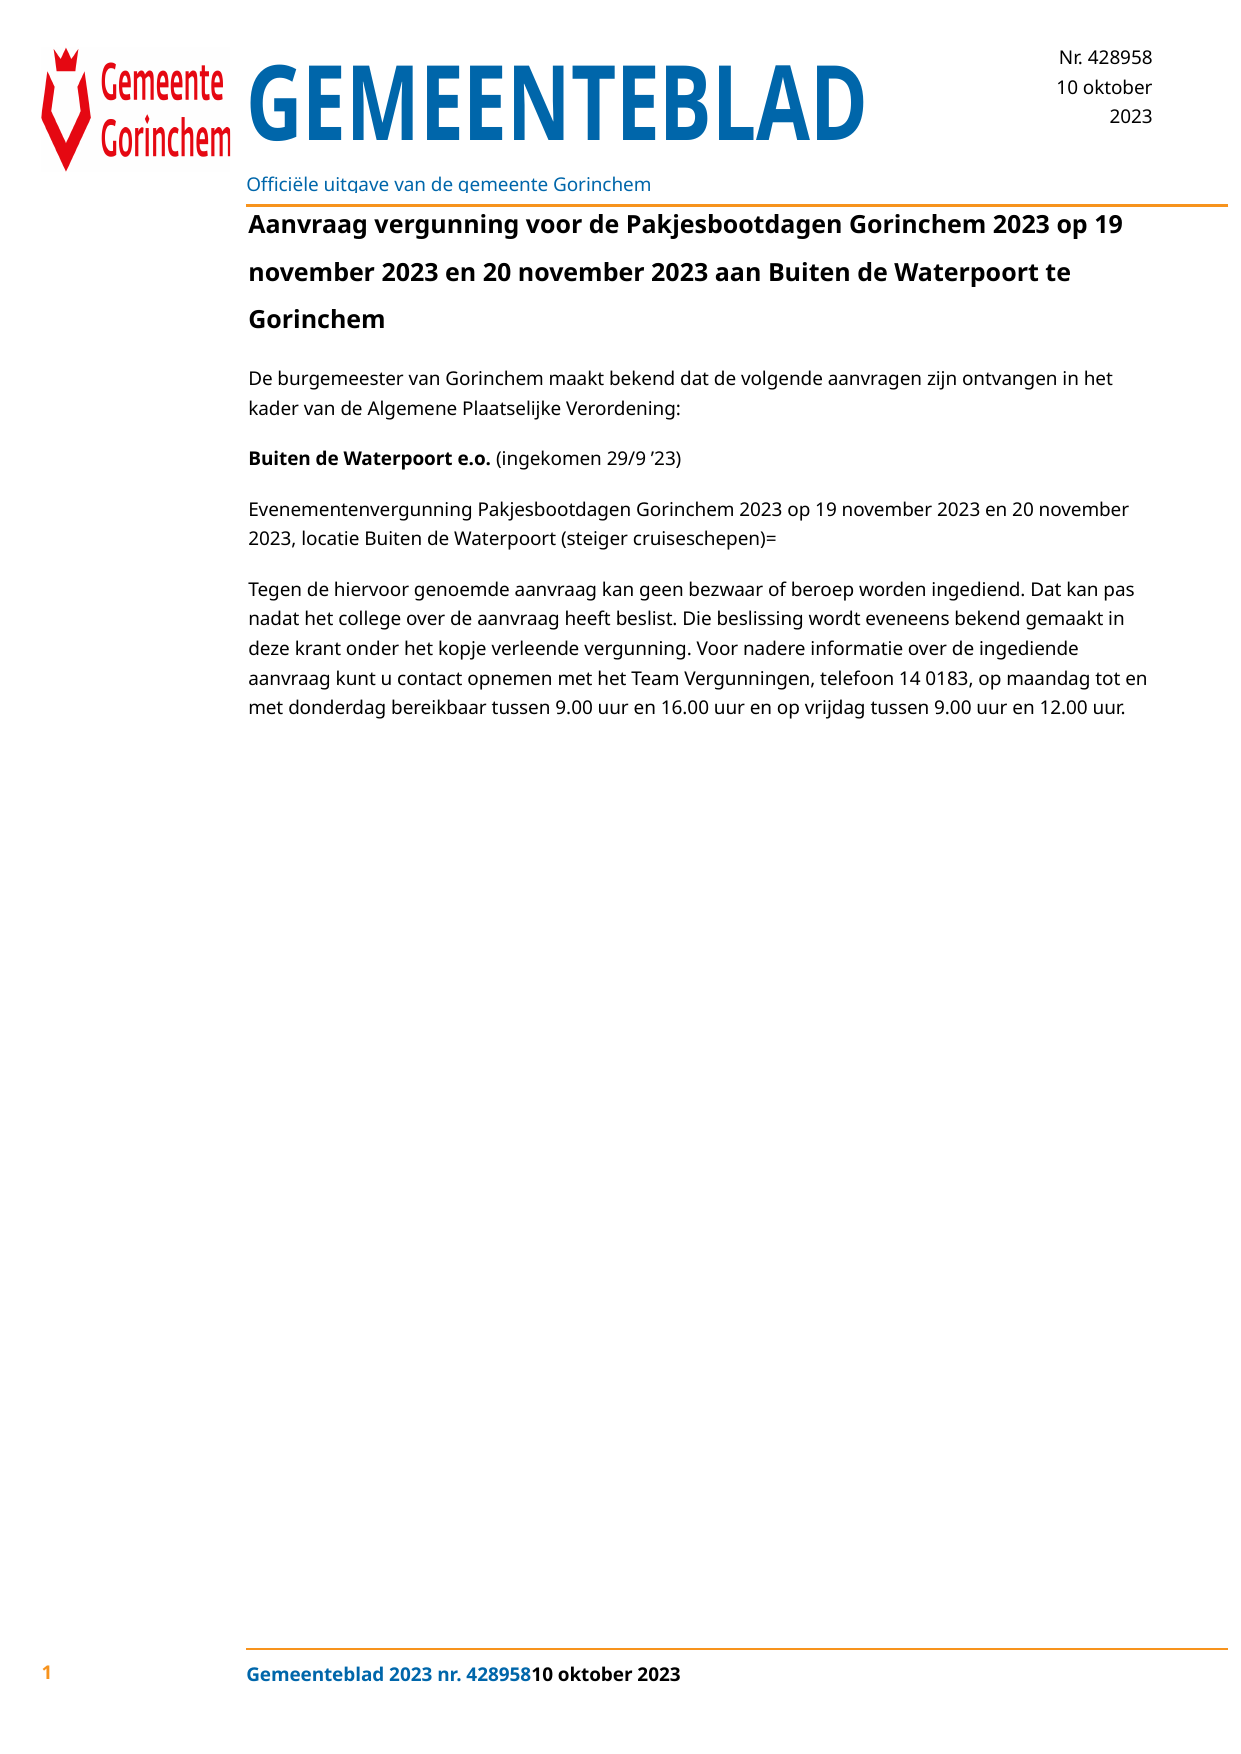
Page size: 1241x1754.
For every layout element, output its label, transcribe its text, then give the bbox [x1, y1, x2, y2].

picture [41, 47, 231, 172]
text Evenementenvergunning Pakjesbootdagen Gorinchem 2023 op 19 november 2023 en 20 november 2023, locatie Buiten de Waterpoort (steiger cruiseschepen)= [248, 496, 1152, 551]
text Aanvraag vergunning voor de Pakjesbootdagen Gorinchem 2023 op 19 november 2023 en 20 november 2023 aan Buiten de Waterpoort te Gorinchem [248, 207, 1152, 336]
text Tegen de hiervoor genoemde aanvraag kan geen bezwaar of beroep worden ingediend. Dat kan pas nadat het college over de aanvraag heeft beslist. Die beslissing wordt eveneens bekend gemaakt in deze krant onder het kopje verleende vergunning. Voor nadere informatie over de ingediende aanvraag kunt u contact opnemen met het Team Vergunningen, telefoon 14 0183, op maandag tot en met donderdag bereikbaar tussen 9.00 uur en 16.00 uur en op vrijdag tussen 9.00 uur en 12.00 uur. [248, 576, 1152, 720]
text De burgemeester van Gorinchem maakt bekend dat de volgende aanvragen zijn ontvangen in het kader van de Algemene Plaatselijke Verordening: [248, 366, 1152, 421]
text Buiten de Waterpoort e.o. (ingekomen 29/9 ’23) [248, 446, 1152, 471]
